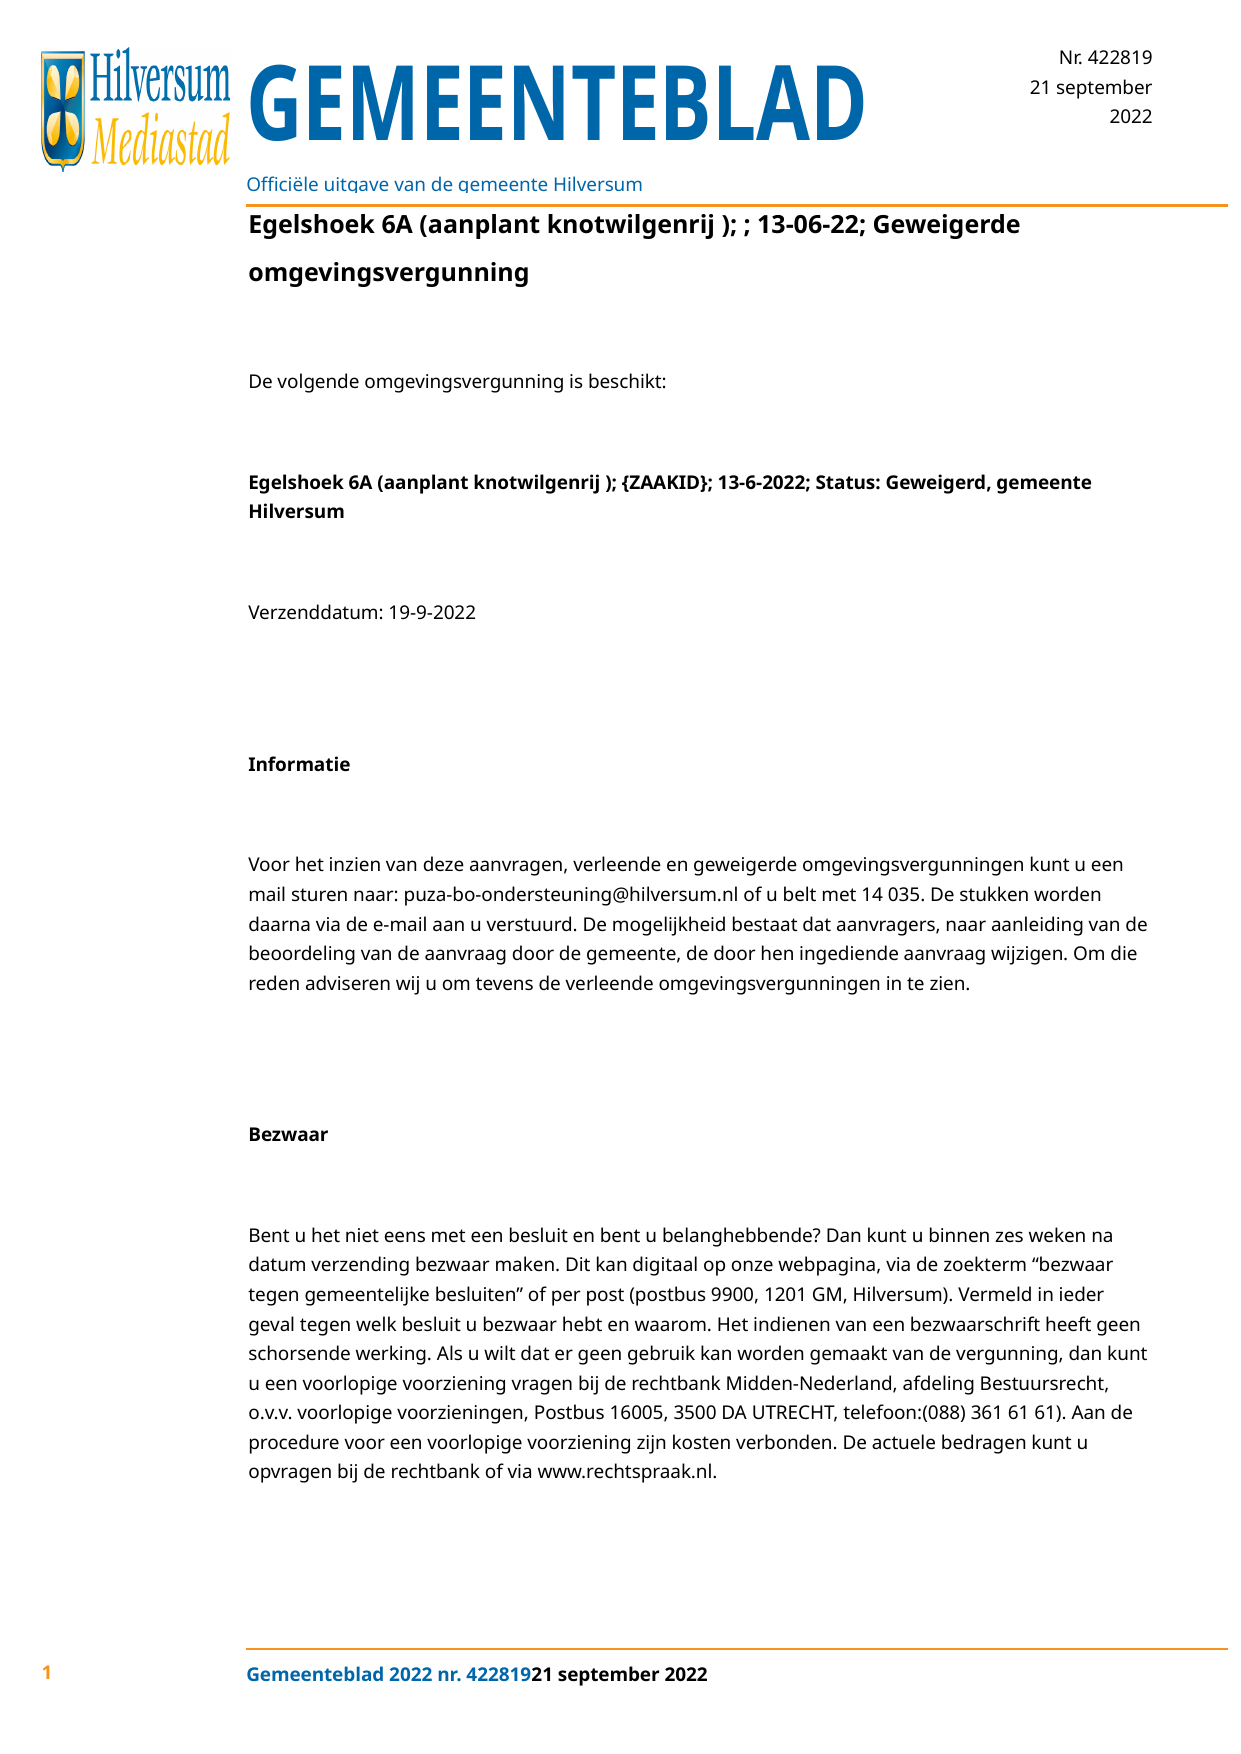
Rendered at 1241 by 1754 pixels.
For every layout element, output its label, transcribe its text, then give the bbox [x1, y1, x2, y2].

text De volgende omgevingsvergunning is beschikt: [248, 368, 1152, 394]
text Bent u het niet eens met een besluit en bent u belanghebbende? Dan kunt u binnen zes weken na datum verzending bezwaar maken. Dit kan digitaal op onze webpagina, via de zoekterm “bezwaar tegen gemeentelijke besluiten” of per post (postbus 9900, 1201 GM, Hilversum). Vermeld in ieder geval tegen welk besluit u bezwaar hebt en waarom. Het indienen van een bezwaarschrift heeft geen schorsende werking. Als u wilt dat er geen gebruik kan worden gemaakt van de vergunning, dan kunt u een voorlopige voorziening vragen bij de rechtbank Midden-Nederland, afdeling Bestuursrecht, o.v.v. voorlopige voorzieningen, Postbus 16005, 3500 DA UTRECHT, telefoon:(088) 361 61 61). Aan de procedure voor een voorlopige voorziening zijn kosten verbonden. De actuele bedragen kunt u opvragen bij de rechtbank of via www.rechtspraak.nl. [248, 1222, 1152, 1484]
text Verzenddatum: 19-9-2022 [248, 599, 1152, 625]
text Informatie [248, 751, 1152, 777]
text Egelshoek 6A (aanplant knotwilgenrij ); {ZAAKID}; 13-6-2022; Status: Geweigerd, gemeente Hilversum [248, 469, 1152, 524]
text Voor het inzien van deze aanvragen, verleende en geweigerde omgevingsvergunningen kunt u een mail sturen naar: puza-bo-ondersteuning@hilversum.nl of u belt met 14 035. De stukken worden daarna via de e-mail aan u verstuurd. De mogelijkheid bestaat dat aanvragers, naar aanleiding van de beoordeling van de aanvraag door de gemeente, de door hen ingediende aanvraag wijzigen. Om die reden adviseren wij u om tevens de verleende omgevingsvergunningen in te zien. [248, 852, 1152, 996]
picture [41, 47, 231, 172]
text Egelshoek 6A (aanplant knotwilgenrij ); ; 13-06-22; Geweigerde omgevingsvergunning [248, 207, 1152, 288]
text Bezwaar [248, 1121, 1152, 1147]
